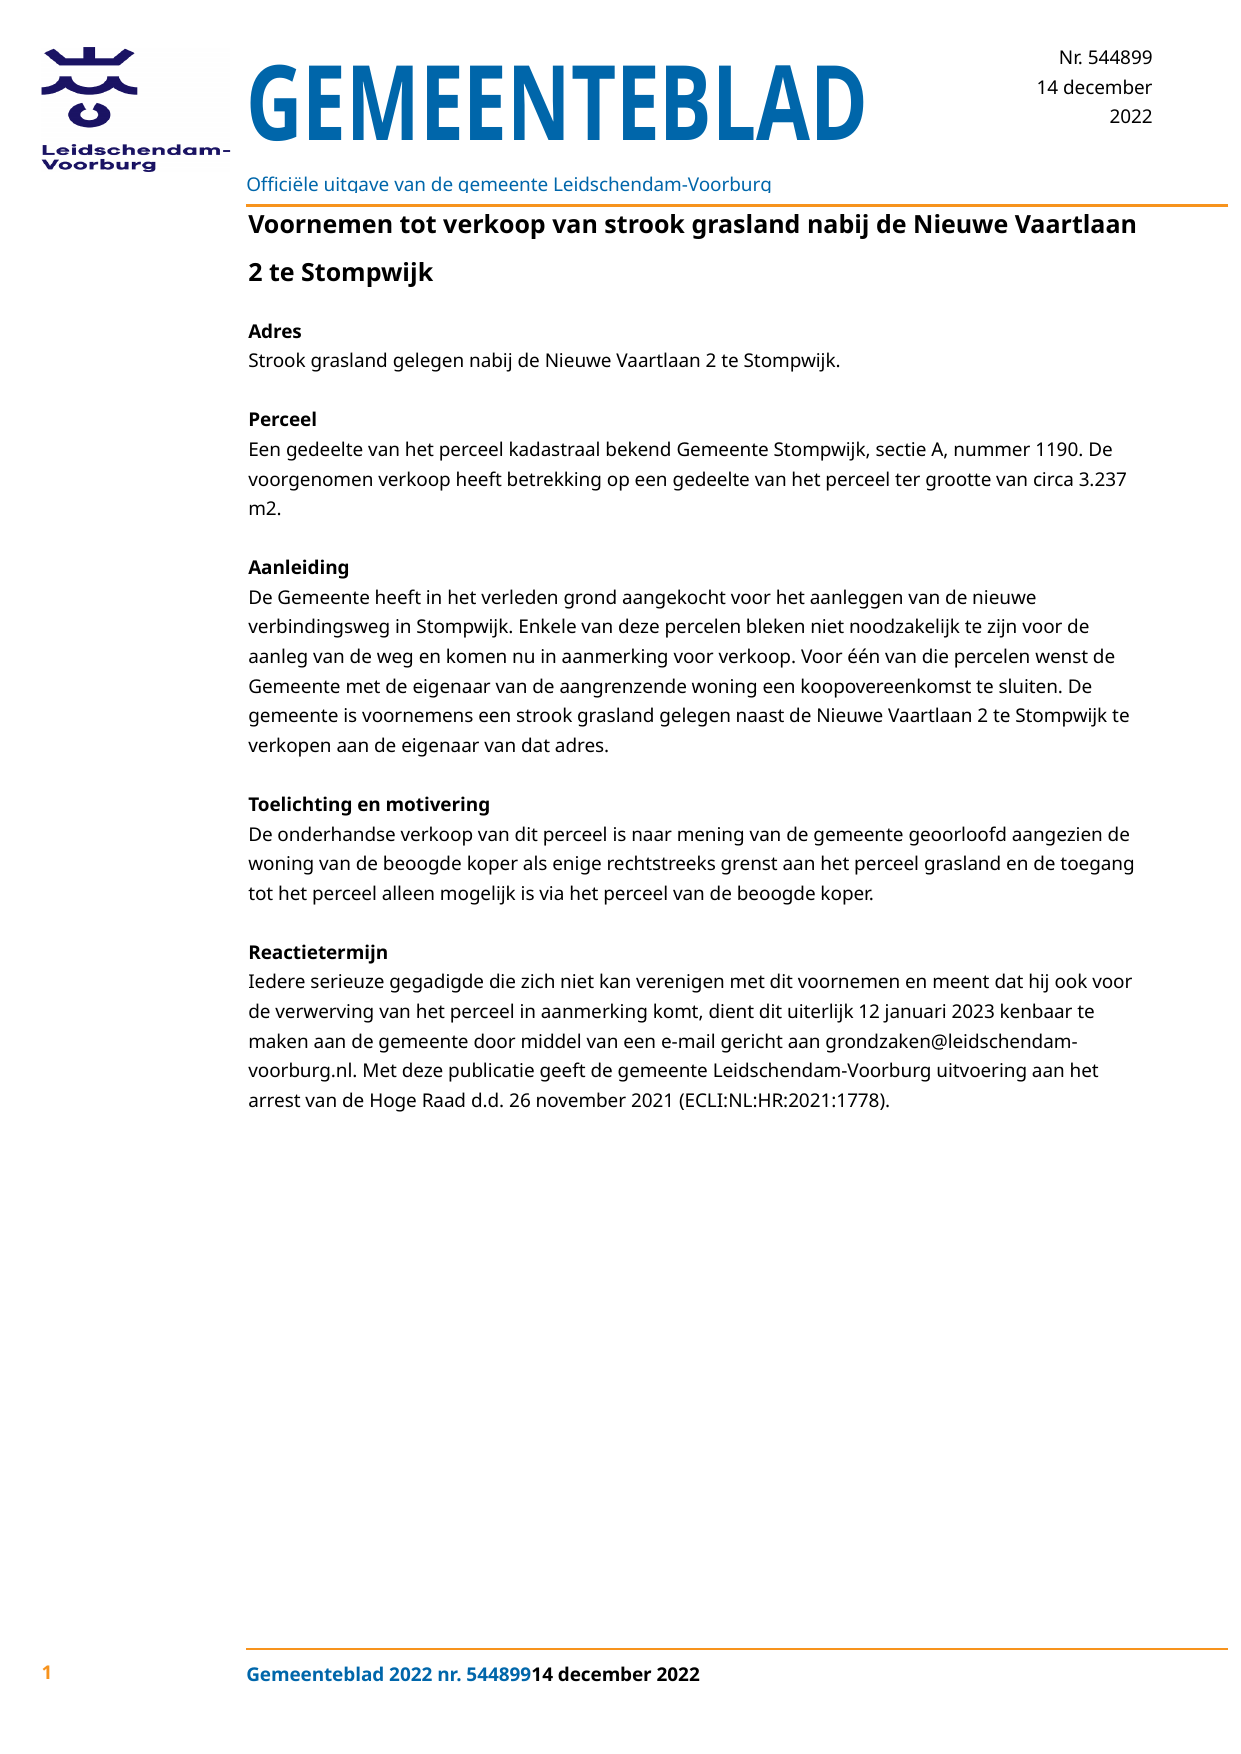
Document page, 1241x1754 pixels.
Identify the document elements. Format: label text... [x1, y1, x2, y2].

text Een gedeelte van het perceel kadastraal bekend Gemeente Stompwijk, sectie A, nummer 1190. De voorgenomen verkoop heeft betrekking op een gedeelte van het perceel ter grootte van circa 3.237 m2. [248, 436, 1152, 521]
text Aanleiding [248, 554, 1152, 580]
text Voornemen tot verkoop van strook grasland nabij de Nieuwe Vaartlaan 2 te Stompwijk [248, 207, 1152, 288]
text Adres [248, 318, 1152, 344]
text Strook grasland gelegen nabij de Nieuwe Vaartlaan 2 te Stompwijk. [248, 347, 1152, 373]
text Reactietermijn [248, 939, 1152, 965]
text De onderhandse verkoop van dit perceel is naar mening van de gemeente geoorloofd aangezien de woning van de beoogde koper als enige rechtstreeks grenst aan het perceel grasland en de toegang tot het perceel alleen mogelijk is via het perceel van de beoogde koper. [248, 821, 1152, 906]
text Perceel [248, 407, 1152, 432]
text Iedere serieuze gegadigde die zich niet kan verenigen met dit voornemen en meent dat hij ook voor de verwerving van het perceel in aanmerking komt, dient dit uiterlijk 12 januari 2023 kenbaar te maken aan de gemeente door middel van een e-mail gericht aan grondzaken@leidschendam-voorburg.nl. Met deze publicatie geeft de gemeente Leidschendam-Voorburg uitvoering aan het arrest van de Hoge Raad d.d. 26 november 2021 (ECLI:NL:HR:2021:1778). [248, 969, 1152, 1113]
picture [41, 47, 231, 172]
text De Gemeente heeft in het verleden grond aangekocht voor het aanleggen van de nieuwe verbindingsweg in Stompwijk. Enkele van deze percelen bleken niet noodzakelijk te zijn voor de aanleg van de weg en komen nu in aanmerking voor verkoop. Voor één van die percelen wenst de Gemeente met de eigenaar van de aangrenzende woning een koopovereenkomst te sluiten. De gemeente is voornemens een strook grasland gelegen naast de Nieuwe Vaartlaan 2 te Stompwijk te verkopen aan de eigenaar van dat adres. [248, 584, 1152, 758]
text Toelichting en motivering [248, 791, 1152, 817]
